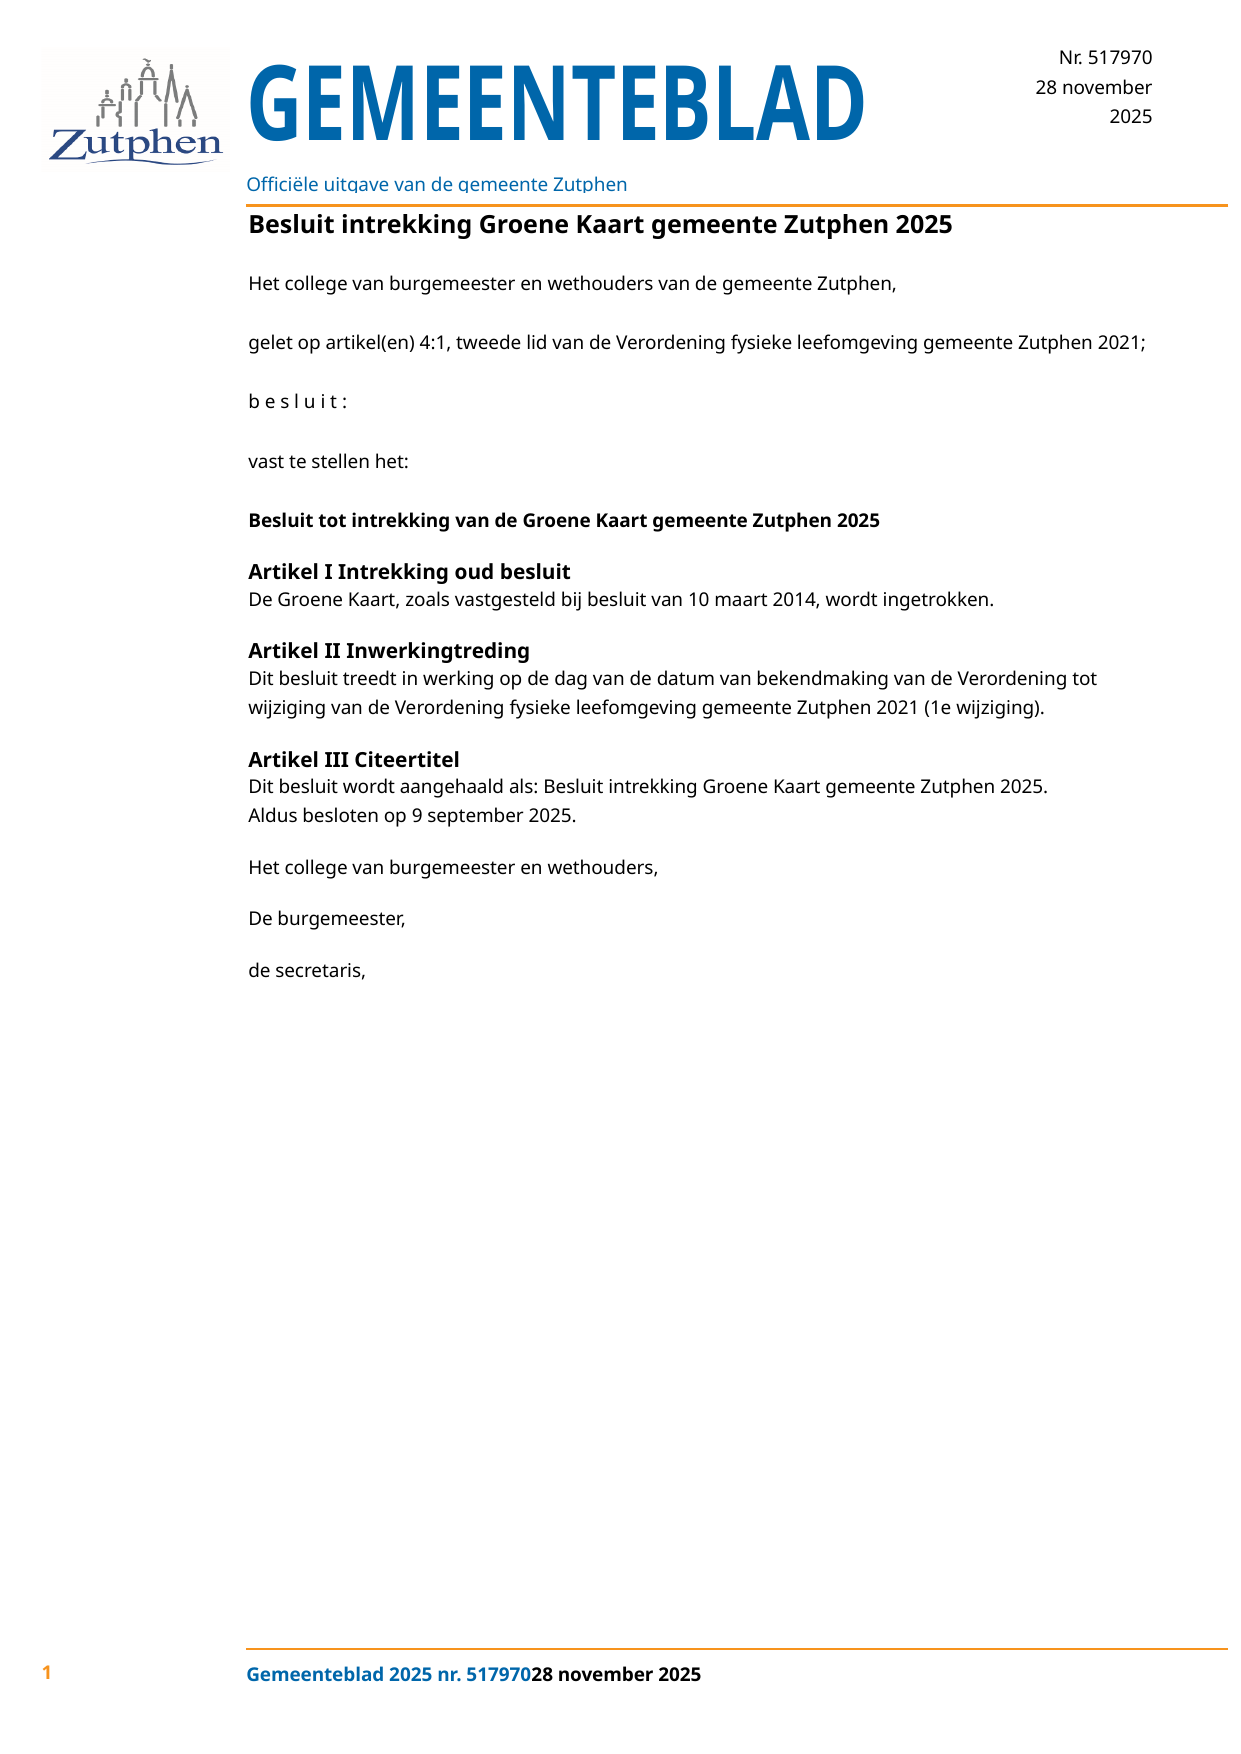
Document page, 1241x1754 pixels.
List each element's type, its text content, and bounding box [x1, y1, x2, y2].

text Besluit intrekking Groene Kaart gemeente Zutphen 2025 [248, 207, 1152, 241]
text De Groene Kaart, zoals vastgesteld bij besluit van 10 maart 2014, wordt ingetrokken. [248, 586, 1152, 612]
text Het college van burgemeester en wethouders, [248, 854, 1152, 880]
text Besluit tot intrekking van de Groene Kaart gemeente Zutphen 2025 [248, 507, 1152, 533]
text Aldus besloten op 9 september 2025. [248, 803, 1152, 828]
text b e s l u i t : [248, 389, 1152, 414]
text Het college van burgemeester en wethouders van de gemeente Zutphen, [248, 270, 1152, 296]
text De burgemeester, [248, 906, 1152, 931]
text de secretaris, [248, 957, 1152, 983]
text Artikel II Inwerkingtreding [248, 636, 1152, 665]
text Dit besluit treedt in werking op de dag van de datum van bekendmaking van de Verordening tot wijziging van de Verordening fysieke leefomgeving gemeente Zutphen 2021 (1e wijziging). [248, 665, 1152, 720]
text gelet op artikel(en) 4:1, tweede lid van de Verordening fysieke leefomgeving gemeente Zutphen 2021; [248, 329, 1152, 355]
picture [41, 47, 231, 172]
text Artikel I Intrekking oud besluit [248, 557, 1152, 586]
text Dit besluit wordt aangehaald als: Besluit intrekking Groene Kaart gemeente Zutphen 2025. [248, 773, 1152, 799]
text vast te stellen het: [248, 448, 1152, 473]
text Artikel III Citeertitel [248, 745, 1152, 773]
